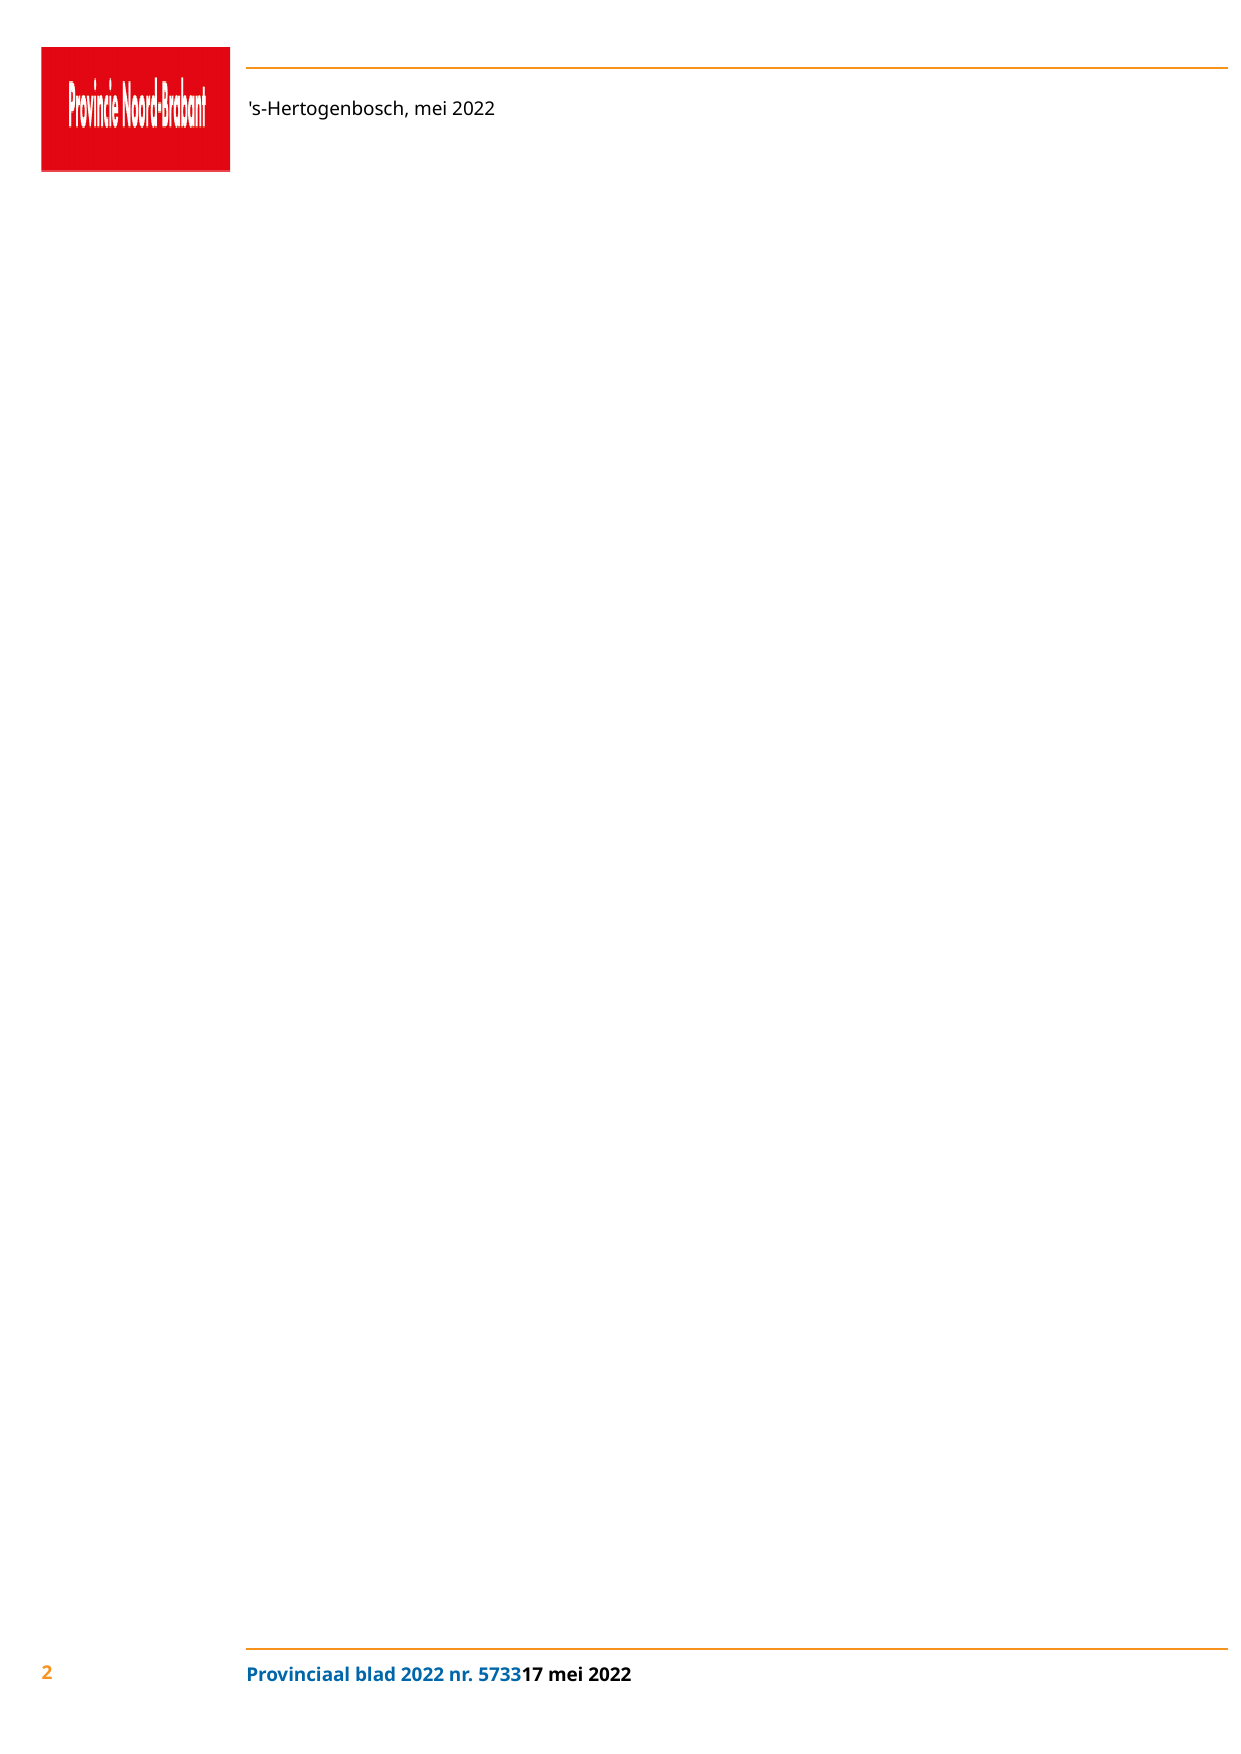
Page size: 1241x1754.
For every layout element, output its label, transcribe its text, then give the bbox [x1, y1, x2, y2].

picture [41, 47, 231, 172]
text 's-Hertogenbosch, mei 2022 [248, 95, 1152, 121]
